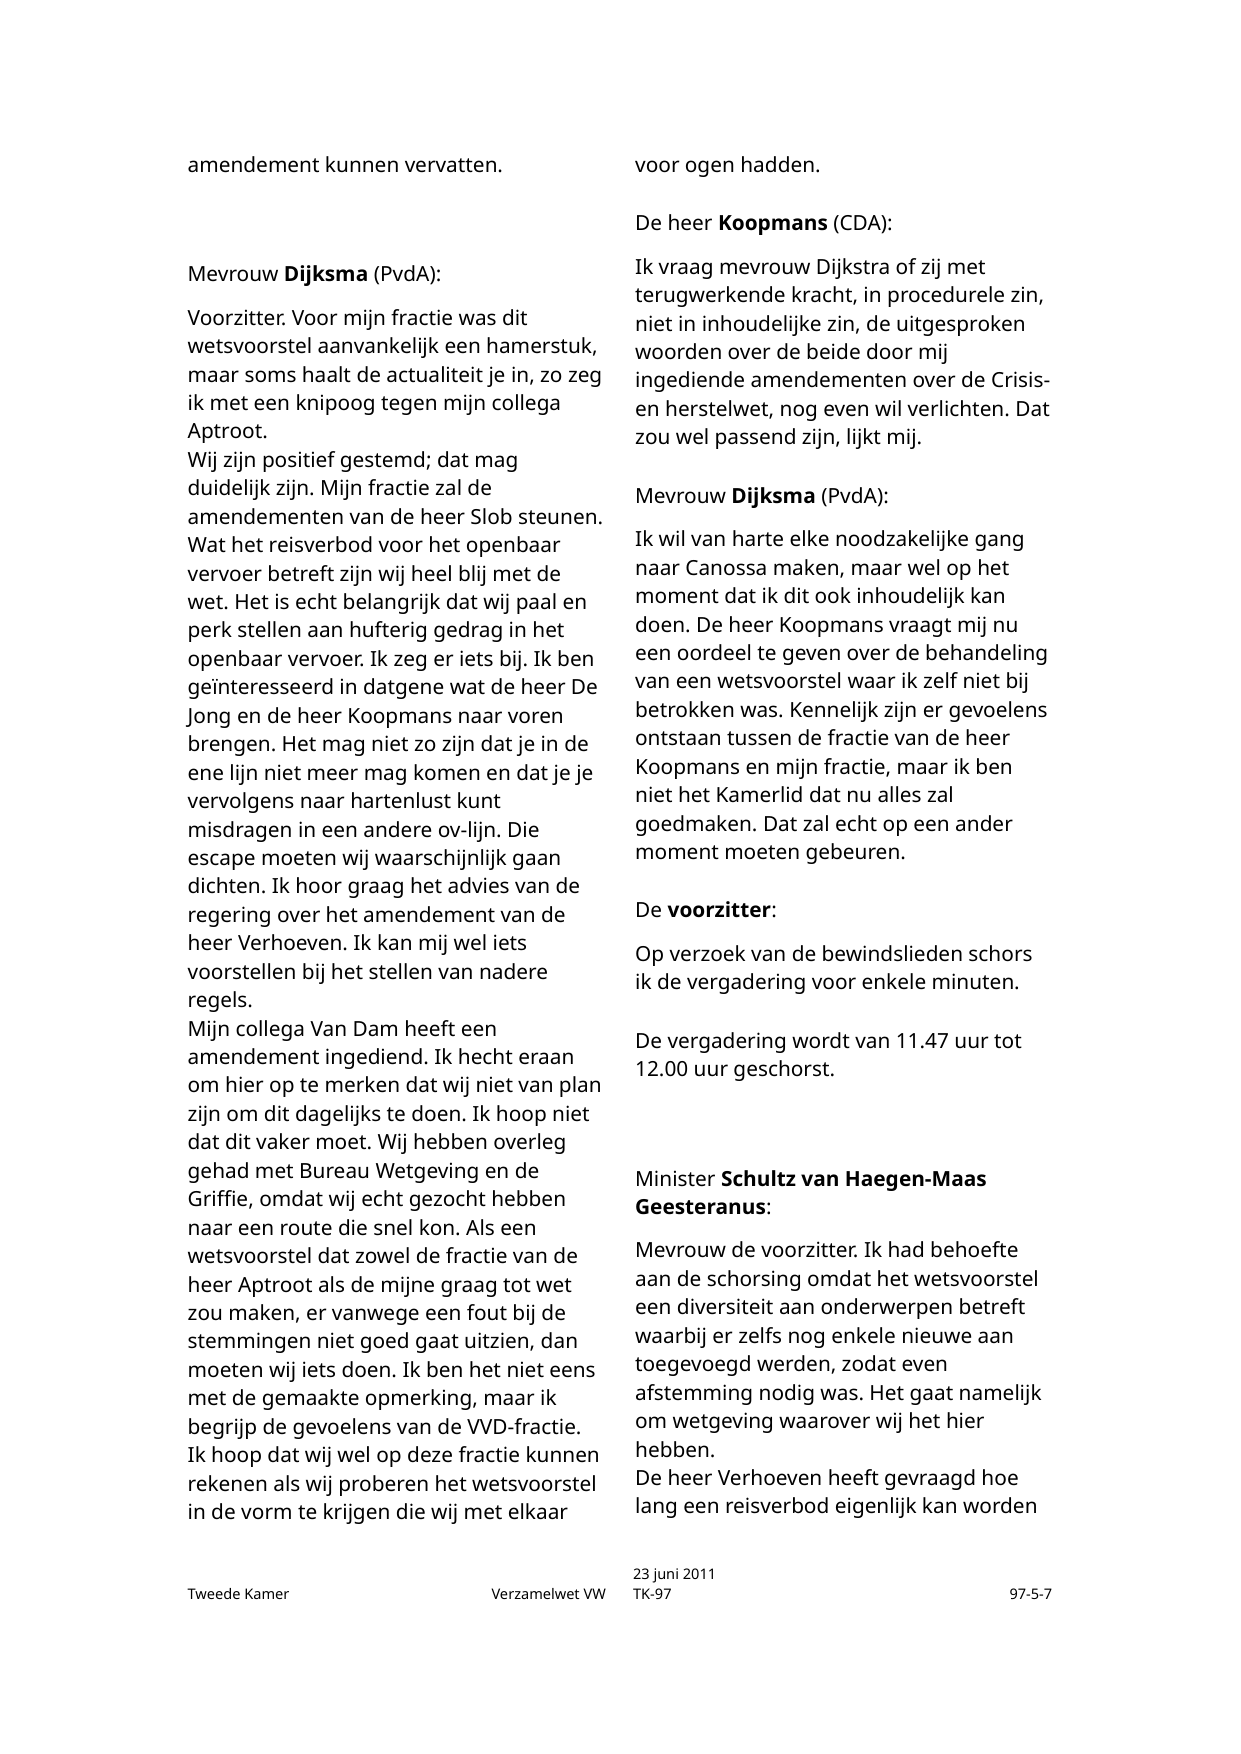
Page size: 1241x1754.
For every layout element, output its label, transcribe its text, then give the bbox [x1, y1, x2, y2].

text Minister Schultz van Haegen-Maas Geesteranus: [635, 1164, 1053, 1221]
text Wij zijn positief gestemd; dat mag duidelijk zijn. Mijn fractie zal de amendementen van de heer Slob steunen. Wat het reisverbod voor het openbaar vervoer betreft zijn wij heel blij met de wet. Het is echt belangrijk dat wij paal en perk stellen aan hufterig gedrag in het openbaar vervoer. Ik zeg er iets bij. Ik ben geïnteresseerd in datgene wat de heer De Jong en de heer Koopmans naar voren brengen. Het mag niet zo zijn dat je in de ene lijn niet meer mag komen en dat je je vervolgens naar hartenlust kunt misdragen in een andere ov-lijn. Die escape moeten wij waarschijnlijk gaan dichten. Ik hoor graag het advies van de regering over het amendement van de heer Verhoeven. Ik kan mij wel iets voorstellen bij het stellen van nadere regels. [187, 445, 605, 1014]
text Op verzoek van de bewindslieden schors ik de vergadering voor enkele minuten. [635, 939, 1053, 996]
text De heer Koopmans (CDA): [635, 208, 1053, 237]
text Mijn collega Van Dam heeft een amendement ingediend. Ik hecht eraan om hier op te merken dat wij niet van plan zijn om dit dagelijks te doen. Ik hoop niet dat dit vaker moet. Wij hebben overleg gehad met Bureau Wetgeving en de Griffie, omdat wij echt gezocht hebben naar een route die snel kon. Als een wetsvoorstel dat zowel de fractie van de heer Aptroot als de mijne graag tot wet zou maken, er vanwege een fout bij de stemmingen niet goed gaat uitzien, dan moeten wij iets doen. Ik ben het niet eens met de gemaakte opmerking, maar ik begrijp de gevoelens van de VVD-fractie. Ik hoop dat wij wel op deze fractie kunnen rekenen als wij proberen het wetsvoorstel in de vorm te krijgen die wij met elkaar [187, 1014, 605, 1526]
text Mevrouw Dijksma (PvdA): [187, 259, 605, 288]
text amendement kunnen vervatten. [187, 150, 605, 178]
text Mevrouw Dijksma (PvdA): [635, 481, 1053, 509]
text Voorzitter. Voor mijn fractie was dit wetsvoorstel aanvankelijk een hamerstuk, maar soms haalt de actualiteit je in, zo zeg ik met een knipoog tegen mijn collega Aptroot. [187, 303, 605, 445]
text De heer Verhoeven heeft gevraagd hoe lang een reisverbod eigenlijk kan worden [635, 1463, 1053, 1520]
text Mevrouw de voorzitter. Ik had behoefte aan de schorsing omdat het wetsvoorstel een diversiteit aan onderwerpen betreft waarbij er zelfs nog enkele nieuwe aan toegevoegd werden, zodat even afstemming nodig was. Het gaat namelijk om wetgeving waarover wij het hier hebben. [635, 1236, 1053, 1463]
text De voorzitter: [635, 896, 1053, 924]
text  [635, 1113, 1053, 1141]
text  [187, 208, 605, 237]
text voor ogen hadden. [635, 150, 1053, 178]
text Ik vraag mevrouw Dijkstra of zij met terugwerkende kracht, in procedurele zin, niet in inhoudelijke zin, de uitgesproken woorden over de beide door mij ingediende amendementen over de Crisis- en herstelwet, nog even wil verlichten. Dat zou wel passend zijn, lijkt mij. [635, 252, 1053, 451]
text Ik wil van harte elke noodzakelijke gang naar Canossa maken, maar wel op het moment dat ik dit ook inhoudelijk kan doen. De heer Koopmans vraagt mij nu een oordeel te geven over de behandeling van een wetsvoorstel waar ik zelf niet bij betrokken was. Kennelijk zijn er gevoelens ontstaan tussen de fractie van de heer Koopmans en mijn fractie, maar ik ben niet het Kamerlid dat nu alles zal goedmaken. Dat zal echt op een ander moment moeten gebeuren. [635, 524, 1053, 866]
text De vergadering wordt van 11.47 uur tot 12.00 uur geschorst. [635, 1026, 1053, 1083]
